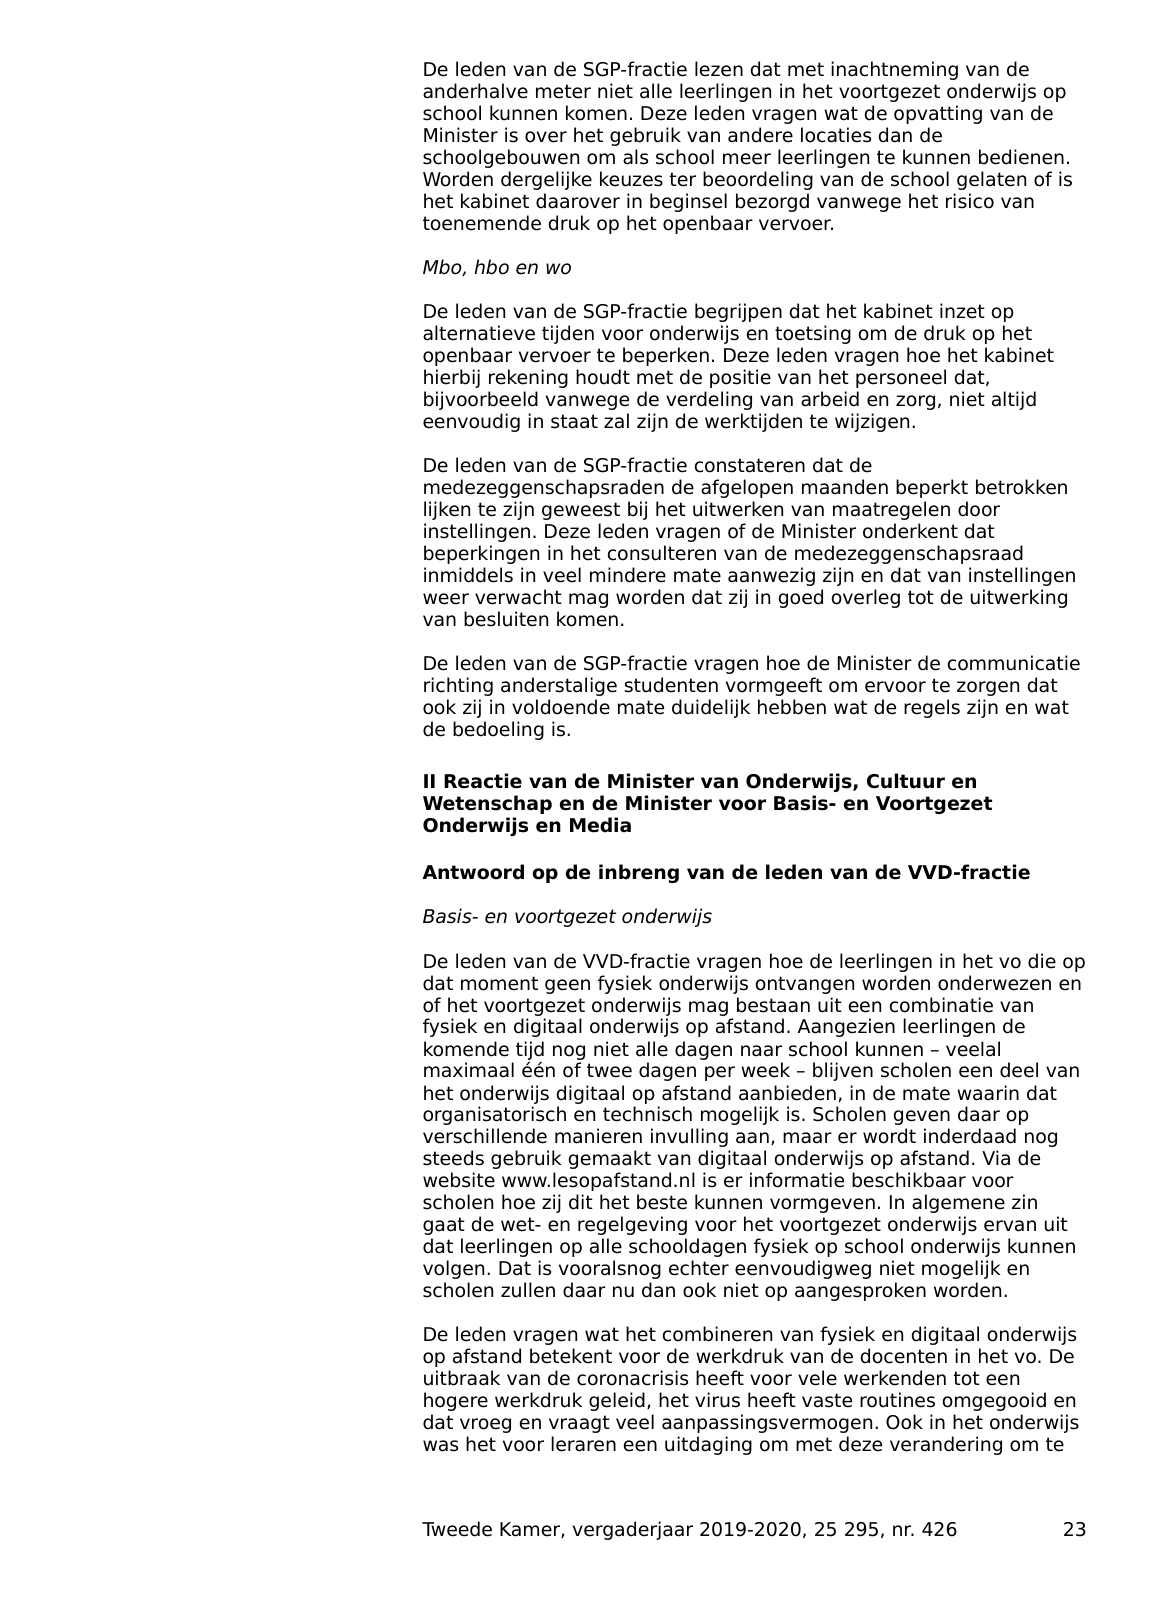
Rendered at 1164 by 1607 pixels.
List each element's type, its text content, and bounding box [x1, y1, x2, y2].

subtitle Basis- en voortgezet onderwijs [422, 906, 1087, 928]
text De leden van de VVD-fractie vragen hoe de leerlingen in het vo die op dat moment geen fysiek onderwijs ontvangen worden onderwezen en of het voortgezet onderwijs mag bestaan uit een combinatie van fysiek en digitaal onderwijs op afstand. Aangezien leerlingen de komende tijd nog niet alle dagen naar school kunnen – veelal maximaal één of twee dagen per week – blijven scholen een deel van het onderwijs digitaal op afstand aanbieden, in de mate waarin dat organisatorisch en technisch mogelijk is. Scholen geven daar op verschillende manieren invulling aan, maar er wordt inderdaad nog steeds gebruik gemaakt van digitaal onderwijs op afstand. Via de website www.lesopafstand.nl is er informatie beschikbaar voor scholen hoe zij dit het beste kunnen vormgeven. In algemene zin gaat de wet- en regelgeving voor het voortgezet onderwijs ervan uit dat leerlingen op alle schooldagen fysiek op school onderwijs kunnen volgen. Dat is vooralsnog echter eenvoudigweg niet mogelijk en scholen zullen daar nu dan ook niet op aangesproken worden. [422, 951, 1087, 1302]
text De leden vragen wat het combineren van fysiek en digitaal onderwijs op afstand betekent voor de werkdruk van de docenten in het vo. De uitbraak van de coronacrisis heeft voor vele werkenden tot een hogere werkdruk geleid, het virus heeft vaste routines omgegooid en dat vroeg en vraagt veel aanpassingsvermogen. Ook in het onderwijs was het voor leraren een uitdaging om met deze verandering om te [422, 1324, 1087, 1456]
text De leden van de SGP-fractie begrijpen dat het kabinet inzet op alternatieve tijden voor onderwijs en toetsing om de druk op het openbaar vervoer te beperken. Deze leden vragen hoe het kabinet hierbij rekening houdt met de positie van het personeel dat, bijvoorbeeld vanwege de verdeling van arbeid en zorg, niet altijd eenvoudig in staat zal zijn de werktijden te wijzigen. [422, 301, 1087, 433]
subtitle Antwoord op de inbreng van de leden van de VVD-fractie [422, 862, 1087, 884]
text De leden van de SGP-fractie vragen hoe de Minister de communicatie richting anderstalige studenten vormgeeft om ervoor te zorgen dat ook zij in voldoende mate duidelijk hebben wat de regels zijn en wat de bedoeling is. [422, 653, 1087, 741]
subtitle Mbo, hbo en wo [422, 257, 1087, 279]
text De leden van de SGP-fractie constateren dat de medezeggenschapsraden de afgelopen maanden beperkt betrokken lijken te zijn geweest bij het uitwerken van maatregelen door instellingen. Deze leden vragen of de Minister onderkent dat beperkingen in het consulteren van de medezeggenschapsraad inmiddels in veel mindere mate aanwezig zijn en dat van instellingen weer verwacht mag worden dat zij in goed overleg tot de uitwerking van besluiten komen. [422, 455, 1087, 631]
subtitle II Reactie van de Minister van Onderwijs, Cultuur en Wetenschap en de Minister voor Basis- en Voortgezet Onderwijs en Media [422, 771, 1087, 837]
text De leden van de SGP-fractie lezen dat met inachtneming van de anderhalve meter niet alle leerlingen in het voortgezet onderwijs op school kunnen komen. Deze leden vragen wat de opvatting van de Minister is over het gebruik van andere locaties dan de schoolgebouwen om als school meer leerlingen te kunnen bedienen. Worden dergelijke keuzes ter beoordeling van de school gelaten of is het kabinet daarover in beginsel bezorgd vanwege het risico van toenemende druk op het openbaar vervoer. [422, 59, 1087, 235]
